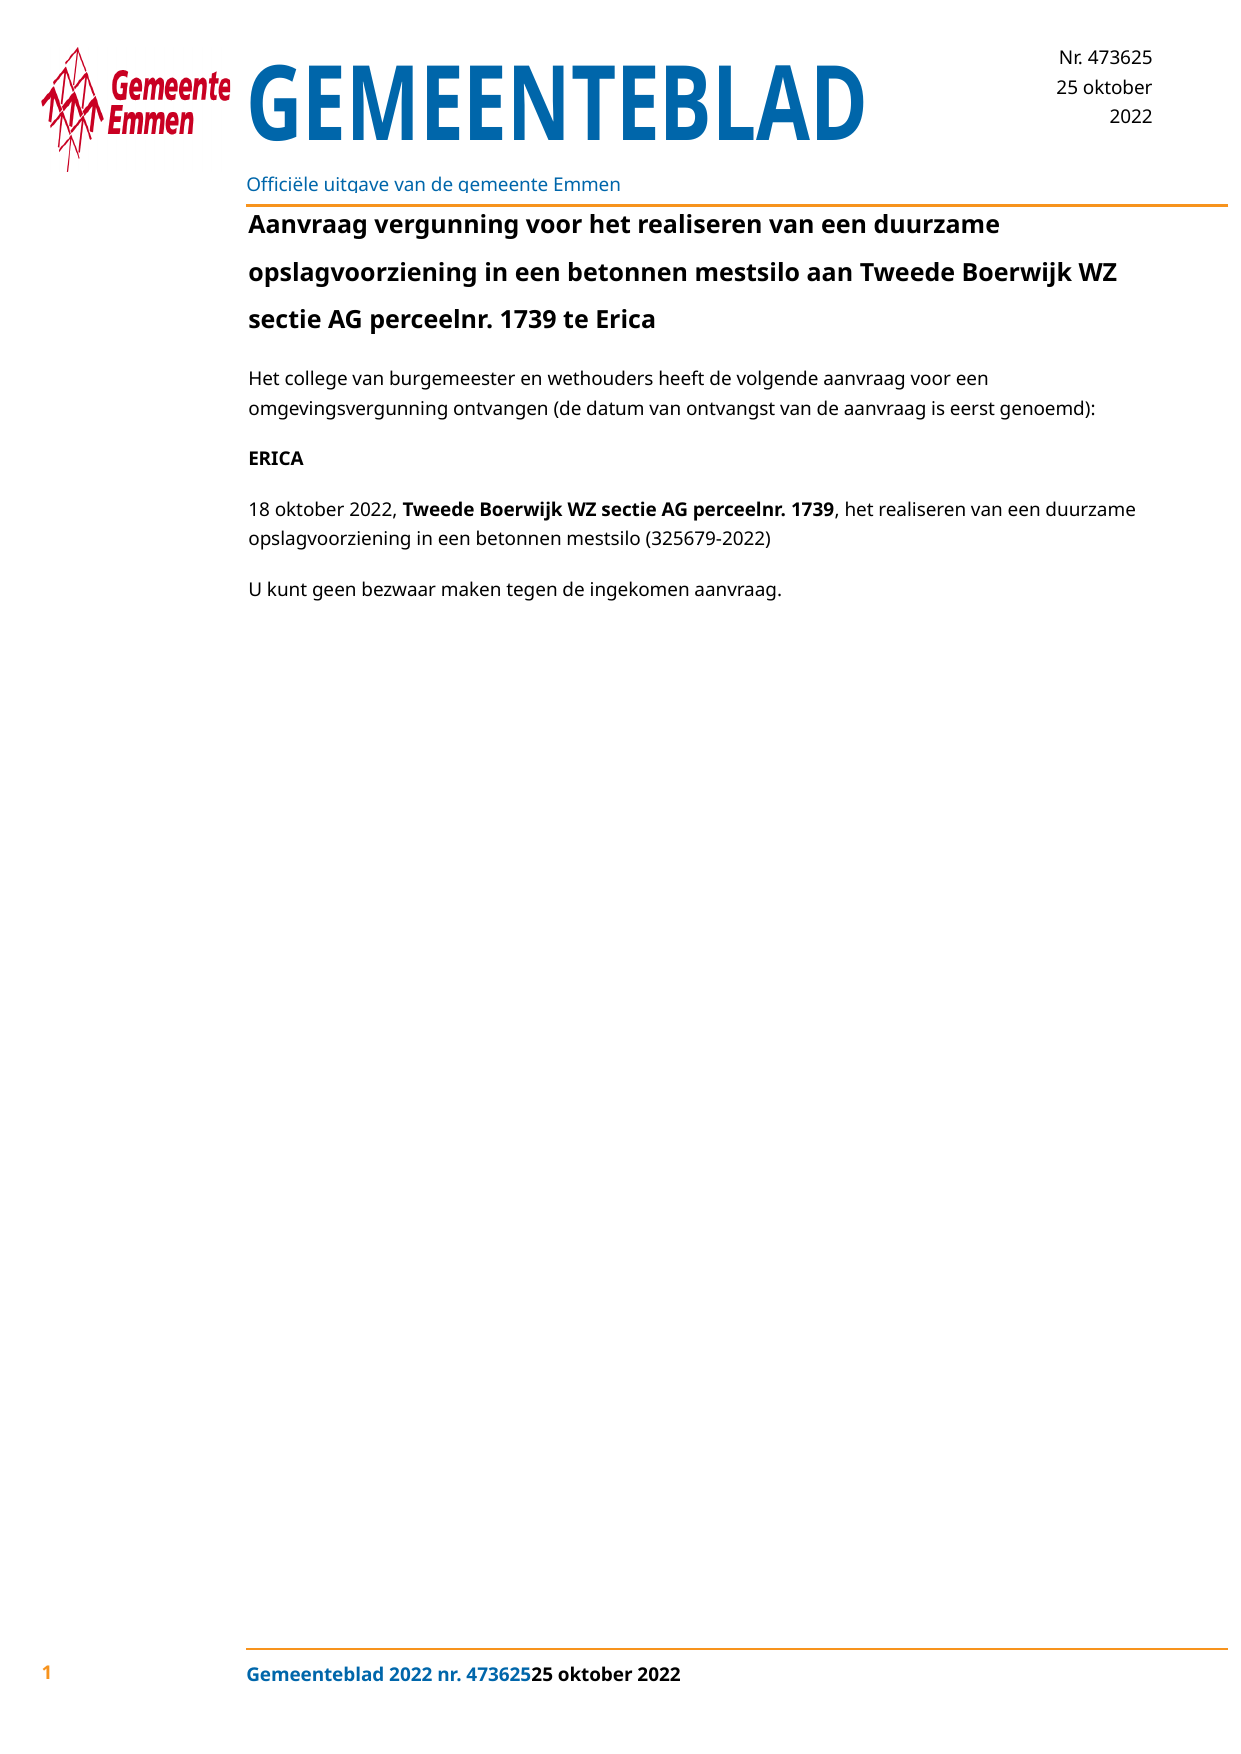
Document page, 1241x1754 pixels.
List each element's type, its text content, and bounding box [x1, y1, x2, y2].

text U kunt geen bezwaar maken tegen de ingekomen aanvraag. [248, 576, 1152, 602]
text Het college van burgemeester en wethouders heeft de volgende aanvraag voor een omgevingsvergunning ontvangen (de datum van ontvangst van de aanvraag is eerst genoemd): [248, 366, 1152, 421]
picture [41, 47, 231, 172]
text ERICA [248, 446, 1152, 471]
text Aanvraag vergunning voor het realiseren van een duurzame opslagvoorziening in een betonnen mestsilo aan Tweede Boerwijk WZ sectie AG perceelnr. 1739 te Erica [248, 207, 1152, 336]
text 18 oktober 2022, Tweede Boerwijk WZ sectie AG perceelnr. 1739, het realiseren van een duurzame opslagvoorziening in een betonnen mestsilo (325679-2022) [248, 496, 1152, 551]
